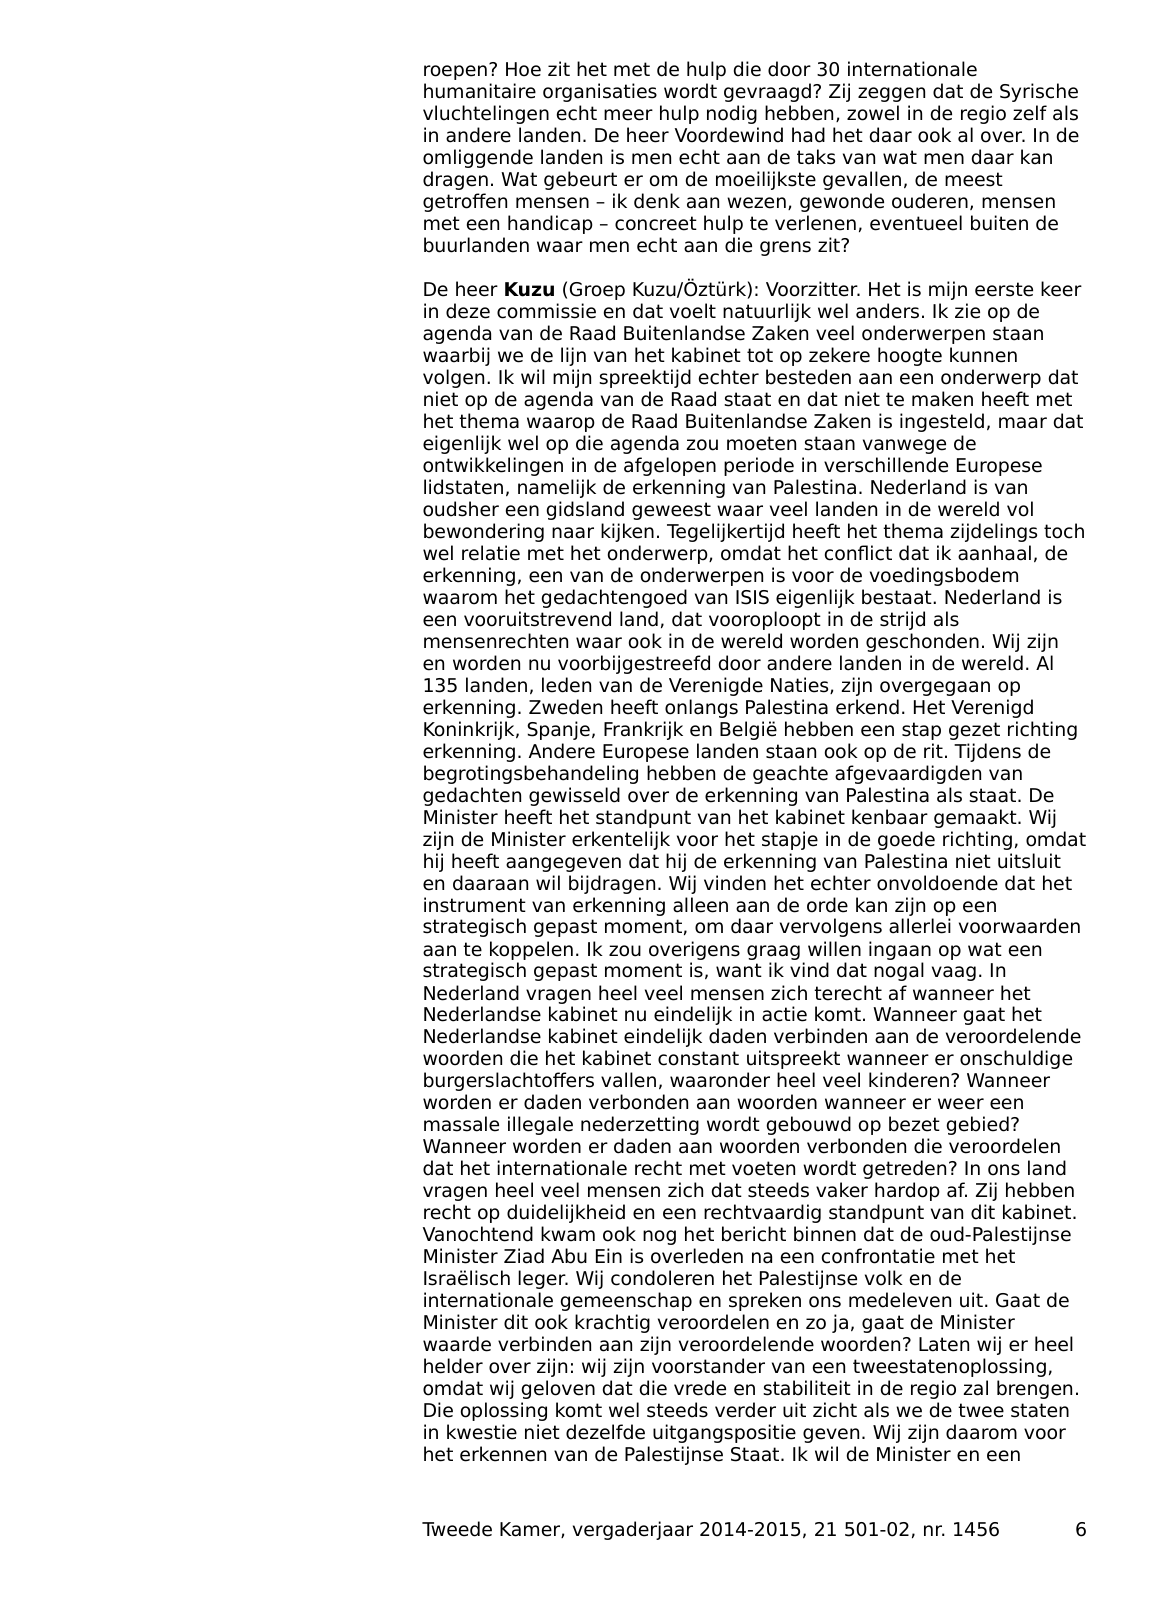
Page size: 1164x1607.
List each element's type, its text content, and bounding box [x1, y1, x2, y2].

text De heer Kuzu (Groep Kuzu/Öztürk): Voorzitter. Het is mijn eerste keer in deze commissie en dat voelt natuurlijk wel anders. Ik zie op de agenda van de Raad Buitenlandse Zaken veel onderwerpen staan waarbij we de lijn van het kabinet tot op zekere hoogte kunnen volgen. Ik wil mijn spreektijd echter besteden aan een onderwerp dat niet op de agenda van de Raad staat en dat niet te maken heeft met het thema waarop de Raad Buitenlandse Zaken is ingesteld, maar dat eigenlijk wel op die agenda zou moeten staan vanwege de ontwikkelingen in de afgelopen periode in verschillende Europese lidstaten, namelijk de erkenning van Palestina. Nederland is van oudsher een gidsland geweest waar veel landen in de wereld vol bewondering naar kijken. Tegelijkertijd heeft het thema zijdelings toch wel relatie met het onderwerp, omdat het conflict dat ik aanhaal, de erkenning, een van de onderwerpen is voor de voedingsbodem waarom het gedachtengoed van ISIS eigenlijk bestaat. Nederland is een vooruitstrevend land, dat vooroploopt in de strijd als mensenrechten waar ook in de wereld worden geschonden. Wij zijn en worden nu voorbijgestreefd door andere landen in de wereld. Al 135 landen, leden van de Verenigde Naties, zijn overgegaan op erkenning. Zweden heeft onlangs Palestina erkend. Het Verenigd Koninkrijk, Spanje, Frankrijk en België hebben een stap gezet richting erkenning. Andere Europese landen staan ook op de rit. Tijdens de begrotingsbehandeling hebben de geachte afgevaardigden van gedachten gewisseld over de erkenning van Palestina als staat. De Minister heeft het standpunt van het kabinet kenbaar gemaakt. Wij zijn de Minister erkentelijk voor het stapje in de goede richting, omdat hij heeft aangegeven dat hij de erkenning van Palestina niet uitsluit en daaraan wil bijdragen. Wij vinden het echter onvoldoende dat het instrument van erkenning alleen aan de orde kan zijn op een strategisch gepast moment, om daar vervolgens allerlei voorwaarden aan te koppelen. Ik zou overigens graag willen ingaan op wat een strategisch gepast moment is, want ik vind dat nogal vaag. In Nederland vragen heel veel mensen zich terecht af wanneer het Nederlandse kabinet nu eindelijk in actie komt. Wanneer gaat het Nederlandse kabinet eindelijk daden verbinden aan de veroordelende woorden die het kabinet constant uitspreekt wanneer er onschuldige burgerslachtoffers vallen, waaronder heel veel kinderen? Wanneer worden er daden verbonden aan woorden wanneer er weer een massale illegale nederzetting wordt gebouwd op bezet gebied? Wanneer worden er daden aan woorden verbonden die veroordelen dat het internationale recht met voeten wordt getreden? In ons land vragen heel veel mensen zich dat steeds vaker hardop af. Zij hebben recht op duidelijkheid en een rechtvaardig standpunt van dit kabinet. Vanochtend kwam ook nog het bericht binnen dat de oud-Palestijnse Minister Ziad Abu Ein is overleden na een confrontatie met het Israëlisch leger. Wij condoleren het Palestijnse volk en de internationale gemeenschap en spreken ons medeleven uit. Gaat de Minister dit ook krachtig veroordelen en zo ja, gaat de Minister waarde verbinden aan zijn veroordelende woorden? Laten wij er heel helder over zijn: wij zijn voorstander van een tweestatenoplossing, omdat wij geloven dat die vrede en stabiliteit in de regio zal brengen. Die oplossing komt wel steeds verder uit zicht als we de twee staten in kwestie niet dezelfde uitgangspositie geven. Wij zijn daarom voor het erkennen van de Palestijnse Staat. Ik wil de Minister en een [422, 279, 1087, 1466]
text roepen? Hoe zit het met de hulp die door 30 internationale humanitaire organisaties wordt gevraagd? Zij zeggen dat de Syrische vluchtelingen echt meer hulp nodig hebben, zowel in de regio zelf als in andere landen. De heer Voordewind had het daar ook al over. In de omliggende landen is men echt aan de taks van wat men daar kan dragen. Wat gebeurt er om de moeilijkste gevallen, de meest getroffen mensen – ik denk aan wezen, gewonde ouderen, mensen met een handicap – concreet hulp te verlenen, eventueel buiten de buurlanden waar men echt aan die grens zit? [422, 59, 1087, 257]
